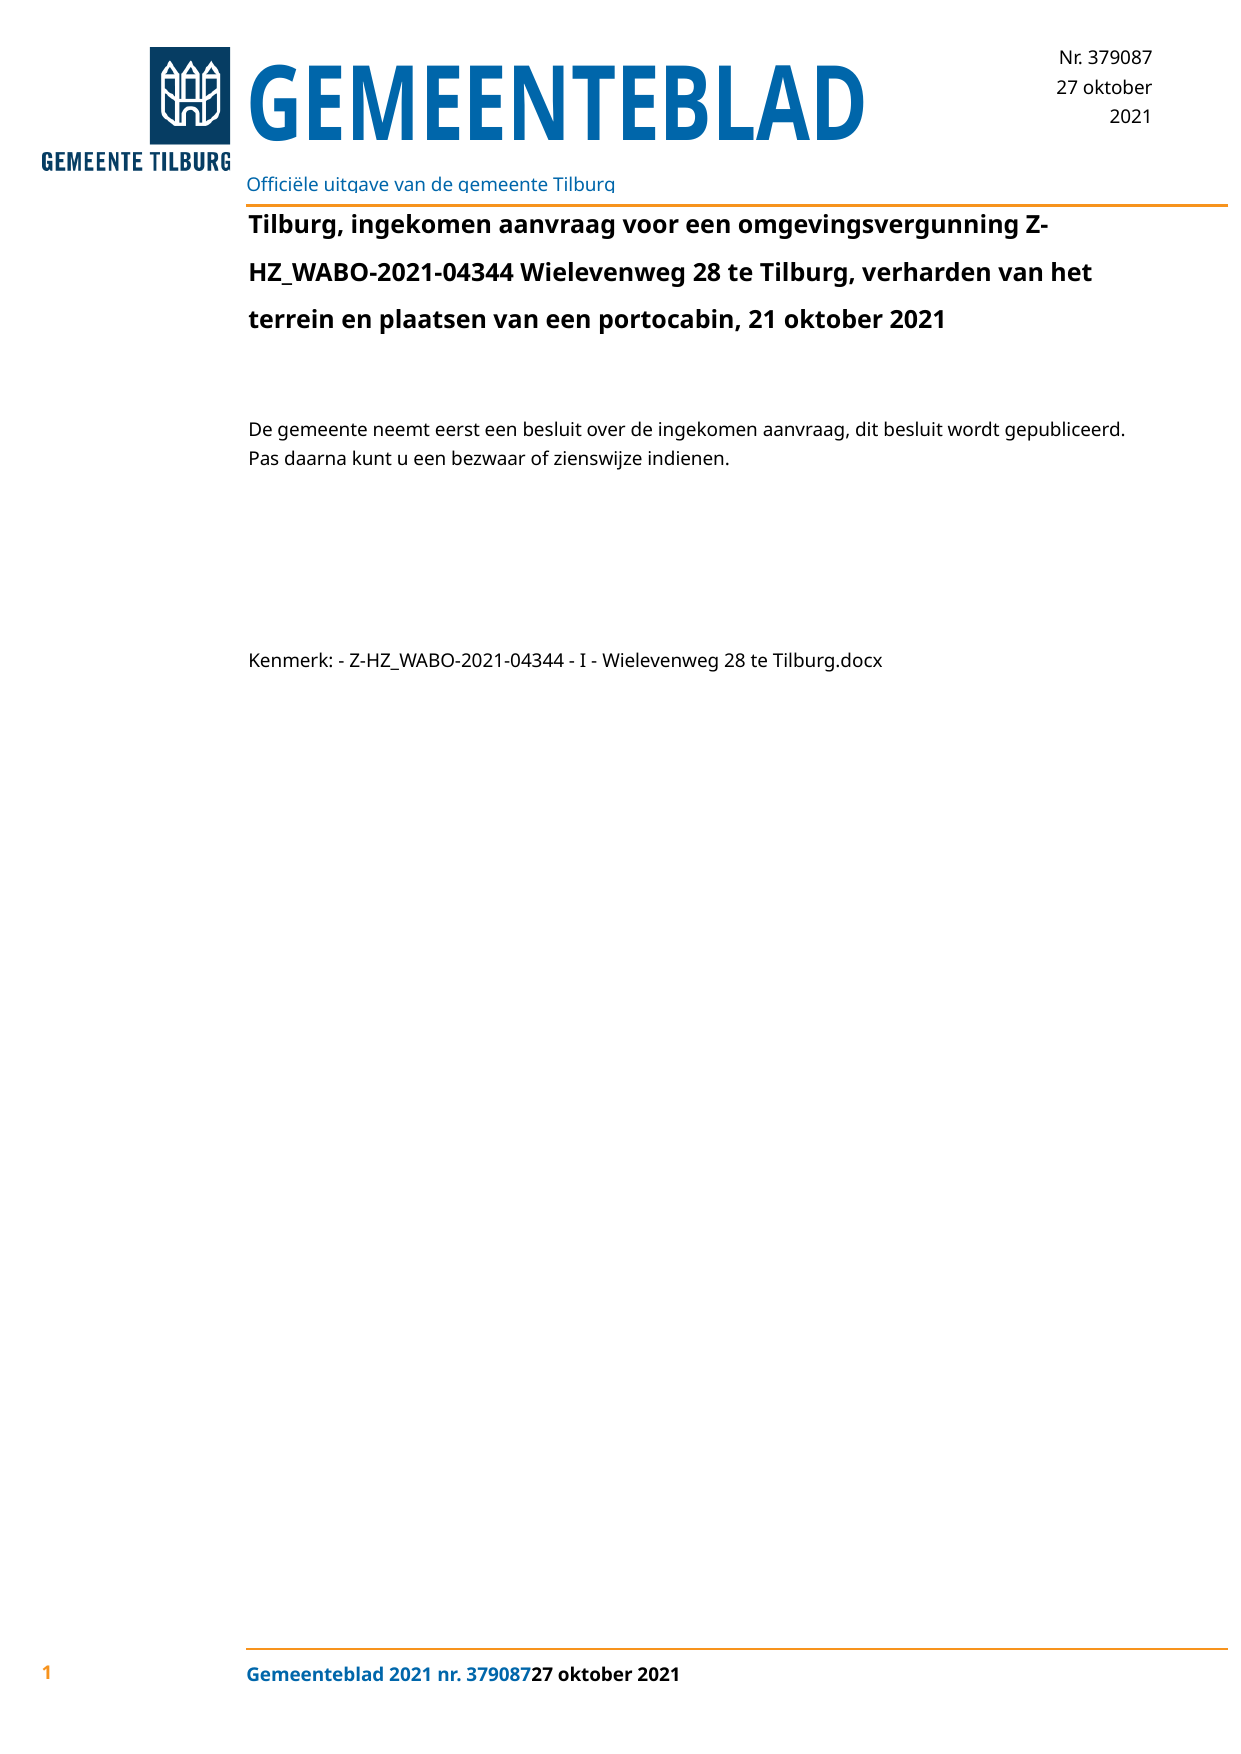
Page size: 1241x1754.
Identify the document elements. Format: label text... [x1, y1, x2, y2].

text Tilburg, ingekomen aanvraag voor een omgevingsvergunning Z-HZ_WABO-2021-04344 Wielevenweg 28 te Tilburg, verharden van het terrein en plaatsen van een portocabin, 21 oktober 2021 [248, 207, 1152, 336]
text De gemeente neemt eerst een besluit over de ingekomen aanvraag, dit besluit wordt gepubliceerd. Pas daarna kunt u een bezwaar of zienswijze indienen. [248, 416, 1152, 471]
text Kenmerk: - Z-HZ_WABO-2021-04344 - I - Wielevenweg 28 te Tilburg.docx [248, 647, 1152, 673]
picture [41, 47, 231, 172]
